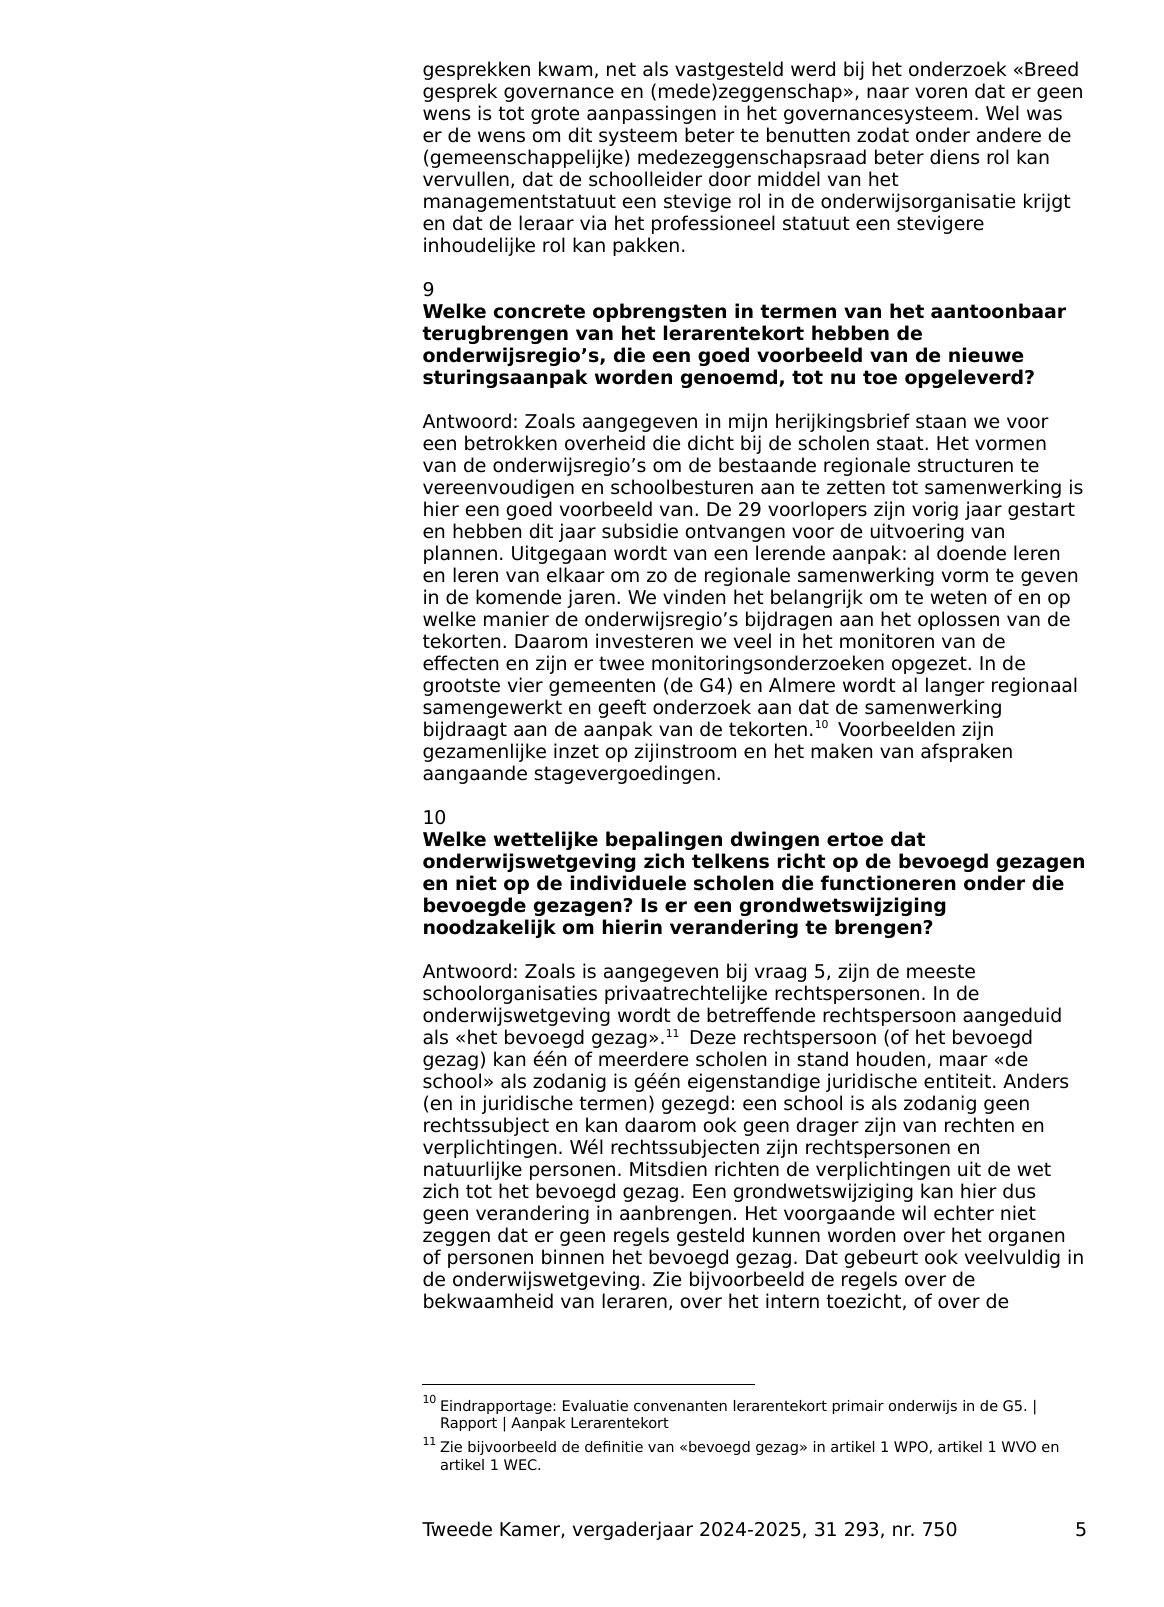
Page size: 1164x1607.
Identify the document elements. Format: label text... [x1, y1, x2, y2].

text 9 [422, 279, 1087, 301]
text Antwoord: Zoals is aangegeven bij vraag 5, zijn de meeste schoolorganisaties privaatrechtelijke rechtspersonen. In de onderwijswetgeving wordt de betreffende rechtspersoon aangeduid als «het bevoegd gezag». Deze rechtspersoon (of het bevoegd gezag) kan één of meerdere scholen in stand houden, maar «de school» als zodanig is géén eigenstandige juridische entiteit. Anders (en in juridische termen) gezegd: een school is als zodanig geen rechtssubject en kan daarom ook geen drager zijn van rechten en verplichtingen. Wél rechtssubjecten zijn rechtspersonen en natuurlijke personen. Mitsdien richten de verplichtingen uit de wet zich tot het bevoegd gezag. Een grondwetswijziging kan hier dus geen verandering in aanbrengen. Het voorgaande wil echter niet zeggen dat er geen regels gesteld kunnen worden over het organen of personen binnen het bevoegd gezag. Dat gebeurt ook veelvuldig in de onderwijswetgeving. Zie bijvoorbeeld de regels over de bekwaamheid van leraren, over het intern toezicht, of over de [422, 961, 1087, 1313]
text Antwoord: Zoals aangegeven in mijn herijkingsbrief staan we voor een betrokken overheid die dicht bij de scholen staat. Het vormen van de onderwijsregio’s om de bestaande regionale structuren te vereenvoudigen en schoolbesturen aan te zetten tot samenwerking is hier een goed voorbeeld van. De 29 voorlopers zijn vorig jaar gestart en hebben dit jaar subsidie ontvangen voor de uitvoering van plannen. Uitgegaan wordt van een lerende aanpak: al doende leren en leren van elkaar om zo de regionale samenwerking vorm te geven in de komende jaren. We vinden het belangrijk om te weten of en op welke manier de onderwijsregio’s bijdragen aan het oplossen van de tekorten. Daarom investeren we veel in het monitoren van de effecten en zijn er twee monitoringsonderzoeken opgezet. In de grootste vier gemeenten (de G4) en Almere wordt al langer regionaal samengewerkt en geeft onderzoek aan dat de samenwerking bijdraagt aan de aanpak van de tekorten. Voorbeelden zijn gezamenlijke inzet op zijinstroom en het maken van afspraken aangaande stagevergoedingen. [422, 411, 1087, 785]
text Zie bijvoorbeeld de definitie van «bevoegd gezag» in artikel 1 WPO, artikel 1 WVO en artikel 1 WEC. [422, 1435, 1087, 1474]
text 10 [422, 807, 1087, 829]
text gesprekken kwam, net als vastgesteld werd bij het onderzoek «Breed gesprek governance en (mede)zeggenschap», naar voren dat er geen wens is tot grote aanpassingen in het governancesysteem. Wel was er de wens om dit systeem beter te benutten zodat onder andere de (gemeenschappelijke) medezeggenschapsraad beter diens rol kan vervullen, dat de schoolleider door middel van het managementstatuut een stevige rol in de onderwijsorganisatie krijgt en dat de leraar via het professioneel statuut een stevigere inhoudelijke rol kan pakken. [422, 59, 1087, 257]
text Welke wettelijke bepalingen dwingen ertoe dat onderwijswetgeving zich telkens richt op de bevoegd gezagen en niet op de individuele scholen die functioneren onder die bevoegde gezagen? Is er een grondwetswijziging noodzakelijk om hierin verandering te brengen? [422, 829, 1087, 939]
text Eindrapportage: Evaluatie convenanten lerarentekort primair onderwijs in de G5. | Rapport | Aanpak Lerarentekort [422, 1393, 1087, 1432]
text Welke concrete opbrengsten in termen van het aantoonbaar terugbrengen van het lerarentekort hebben de onderwijsregio’s, die een goed voorbeeld van de nieuwe sturingsaanpak worden genoemd, tot nu toe opgeleverd? [422, 301, 1087, 389]
